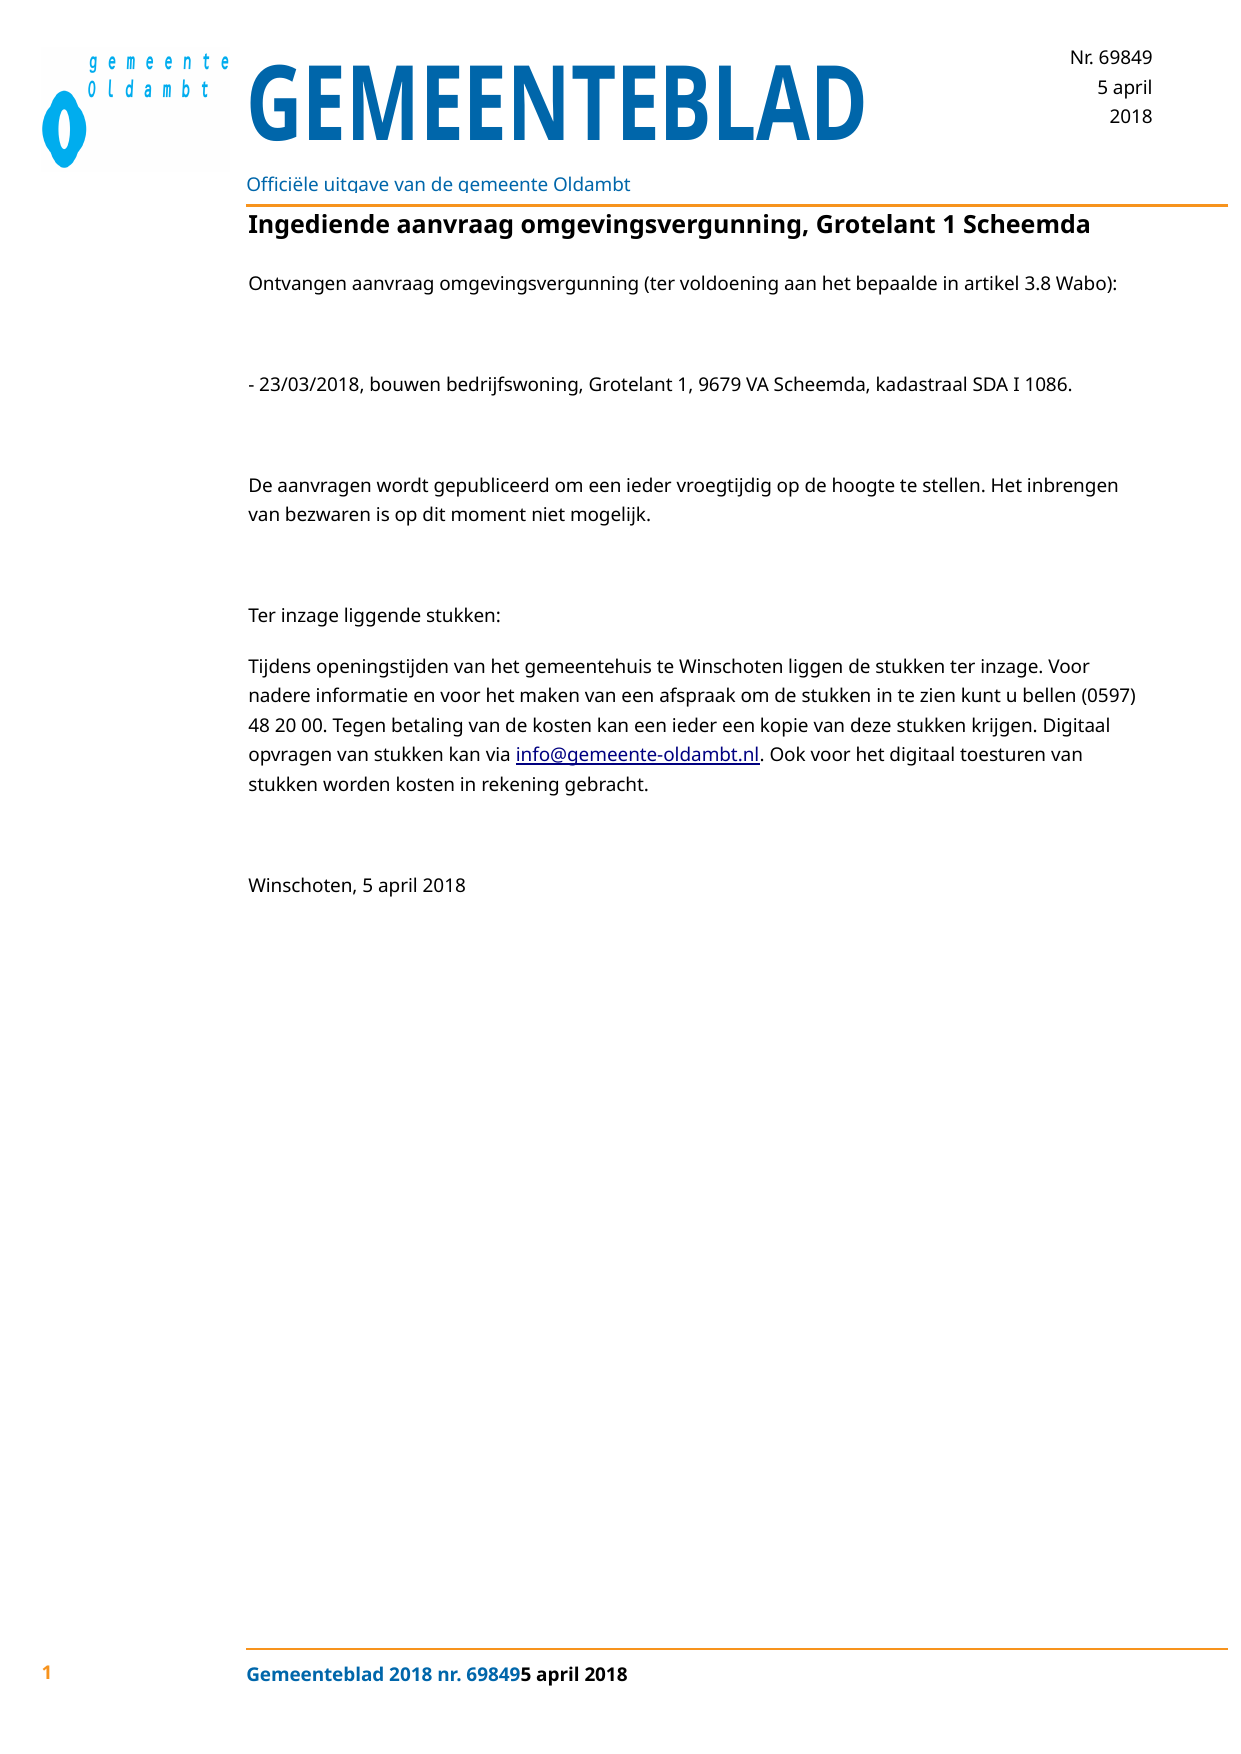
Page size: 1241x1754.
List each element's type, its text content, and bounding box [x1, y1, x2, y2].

picture [41, 47, 231, 172]
text De aanvragen wordt gepubliceerd om een ieder vroegtijdig op de hoogte te stellen. Het inbrengen van bezwaren is op dit moment niet mogelijk. [248, 472, 1152, 527]
text Winschoten, 5 april 2018 [248, 872, 1152, 898]
text Ter inzage liggende stukken: [248, 602, 1152, 628]
text - 23/03/2018, bouwen bedrijfswoning, Grotelant 1, 9679 VA Scheemda, kadastraal SDA I 1086. [248, 371, 1152, 397]
text Ingediende aanvraag omgevingsvergunning, Grotelant 1 Scheemda [248, 207, 1152, 241]
text Ontvangen aanvraag omgevingsvergunning (ter voldoening aan het bepaalde in artikel 3.8 Wabo): [248, 270, 1152, 296]
text Tijdens openingstijden van het gemeentehuis te Winschoten liggen de stukken ter inzage. Voor nadere informatie en voor het maken van een afspraak om de stukken in te zien kunt u bellen (0597) 48 20 00. Tegen betaling van de kosten kan een ieder een kopie van deze stukken krijgen. Digitaal opvragen van stukken kan via info@gemeente-oldambt.nl. Ook voor het digitaal toesturen van stukken worden kosten in rekening gebracht. [248, 653, 1152, 797]
